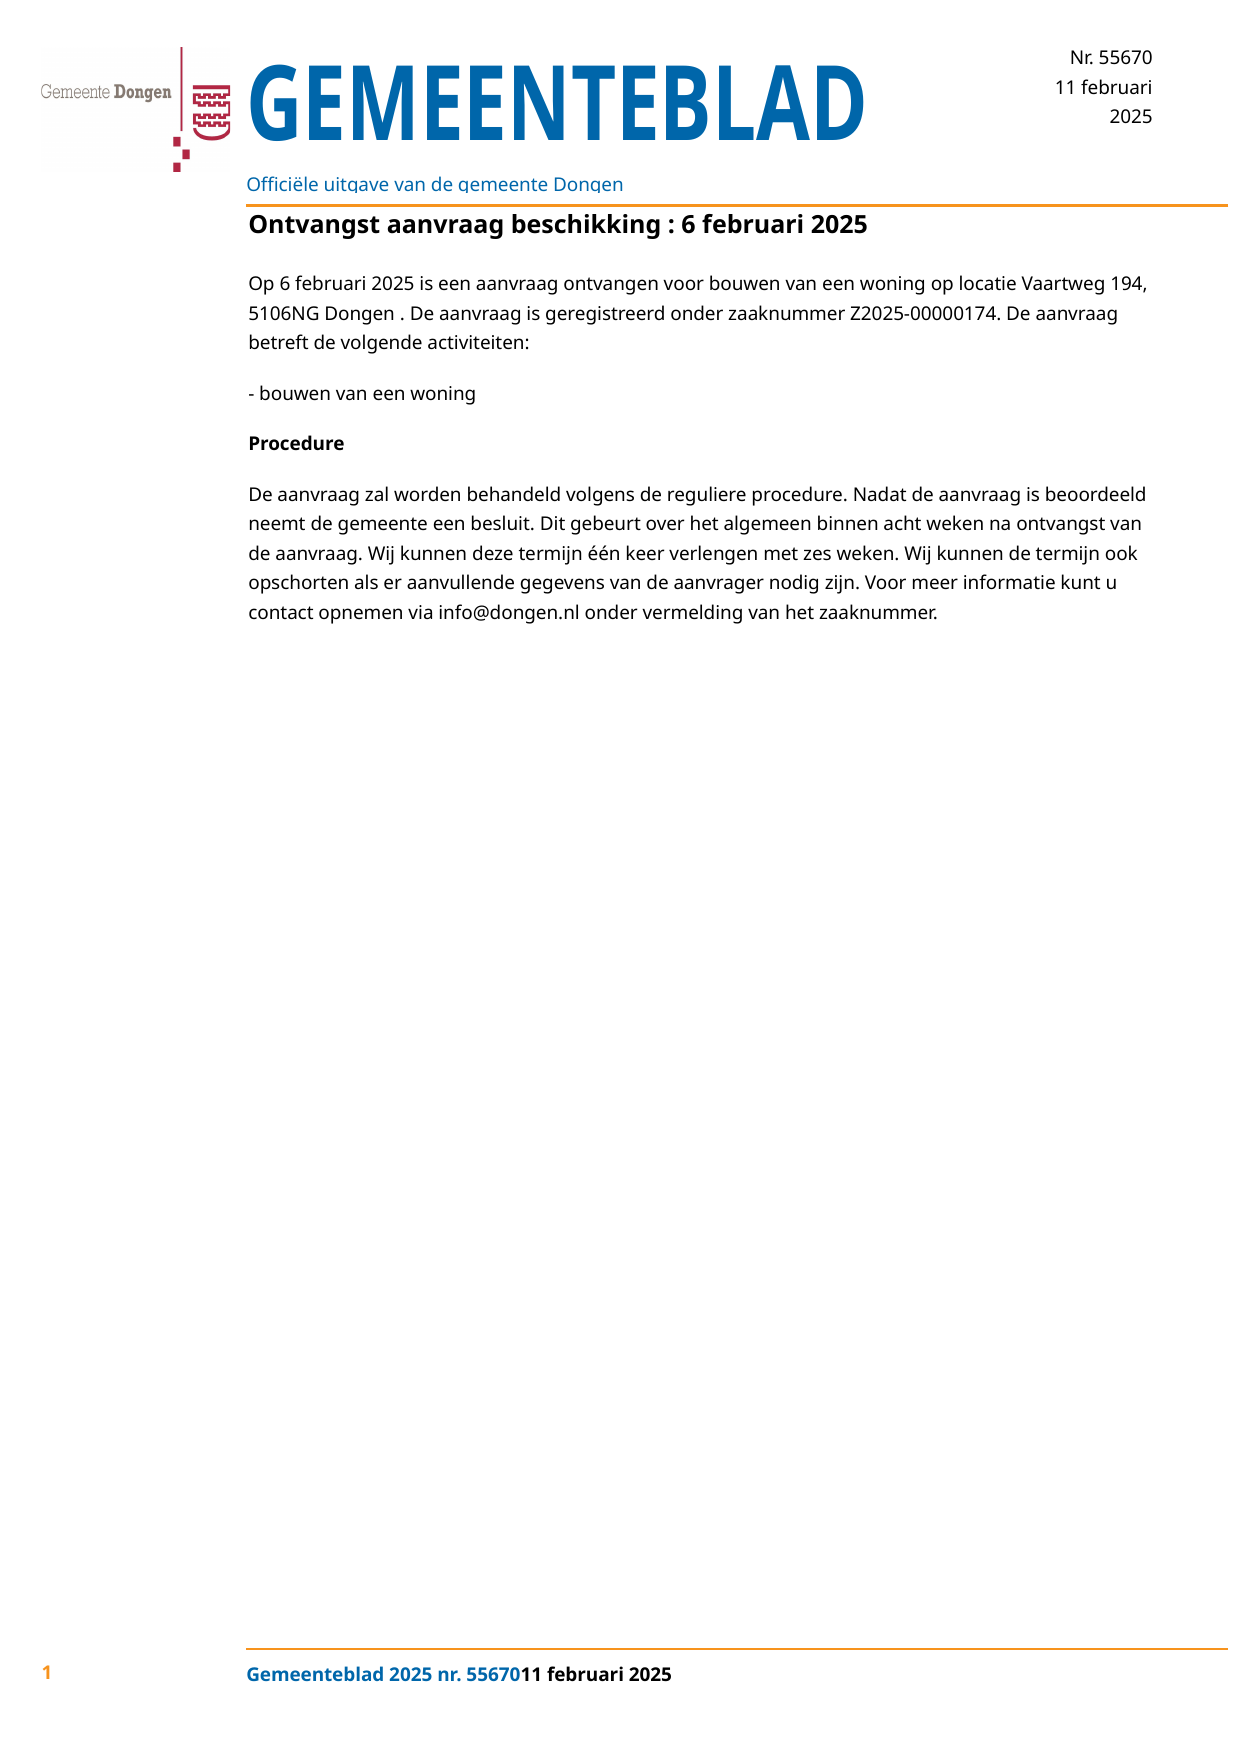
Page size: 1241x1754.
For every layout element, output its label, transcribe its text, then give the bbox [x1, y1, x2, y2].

text Ontvangst aanvraag beschikking : 6 februari 2025 [248, 207, 1152, 241]
picture [41, 47, 231, 172]
text - bouwen van een woning [248, 380, 1152, 406]
text Op 6 februari 2025 is een aanvraag ontvangen voor bouwen van een woning op locatie Vaartweg 194, 5106NG Dongen . De aanvraag is geregistreerd onder zaaknummer Z2025-00000174. De aanvraag betreft de volgende activiteiten: [248, 270, 1152, 355]
text Procedure [248, 430, 1152, 456]
text De aanvraag zal worden behandeld volgens de reguliere procedure. Nadat de aanvraag is beoordeeld neemt de gemeente een besluit. Dit gebeurt over het algemeen binnen acht weken na ontvangst van de aanvraag. Wij kunnen deze termijn één keer verlengen met zes weken. Wij kunnen de termijn ook opschorten als er aanvullende gegevens van de aanvrager nodig zijn. Voor meer informatie kunt u contact opnemen via info@dongen.nl onder vermelding van het zaaknummer. [248, 481, 1152, 625]
